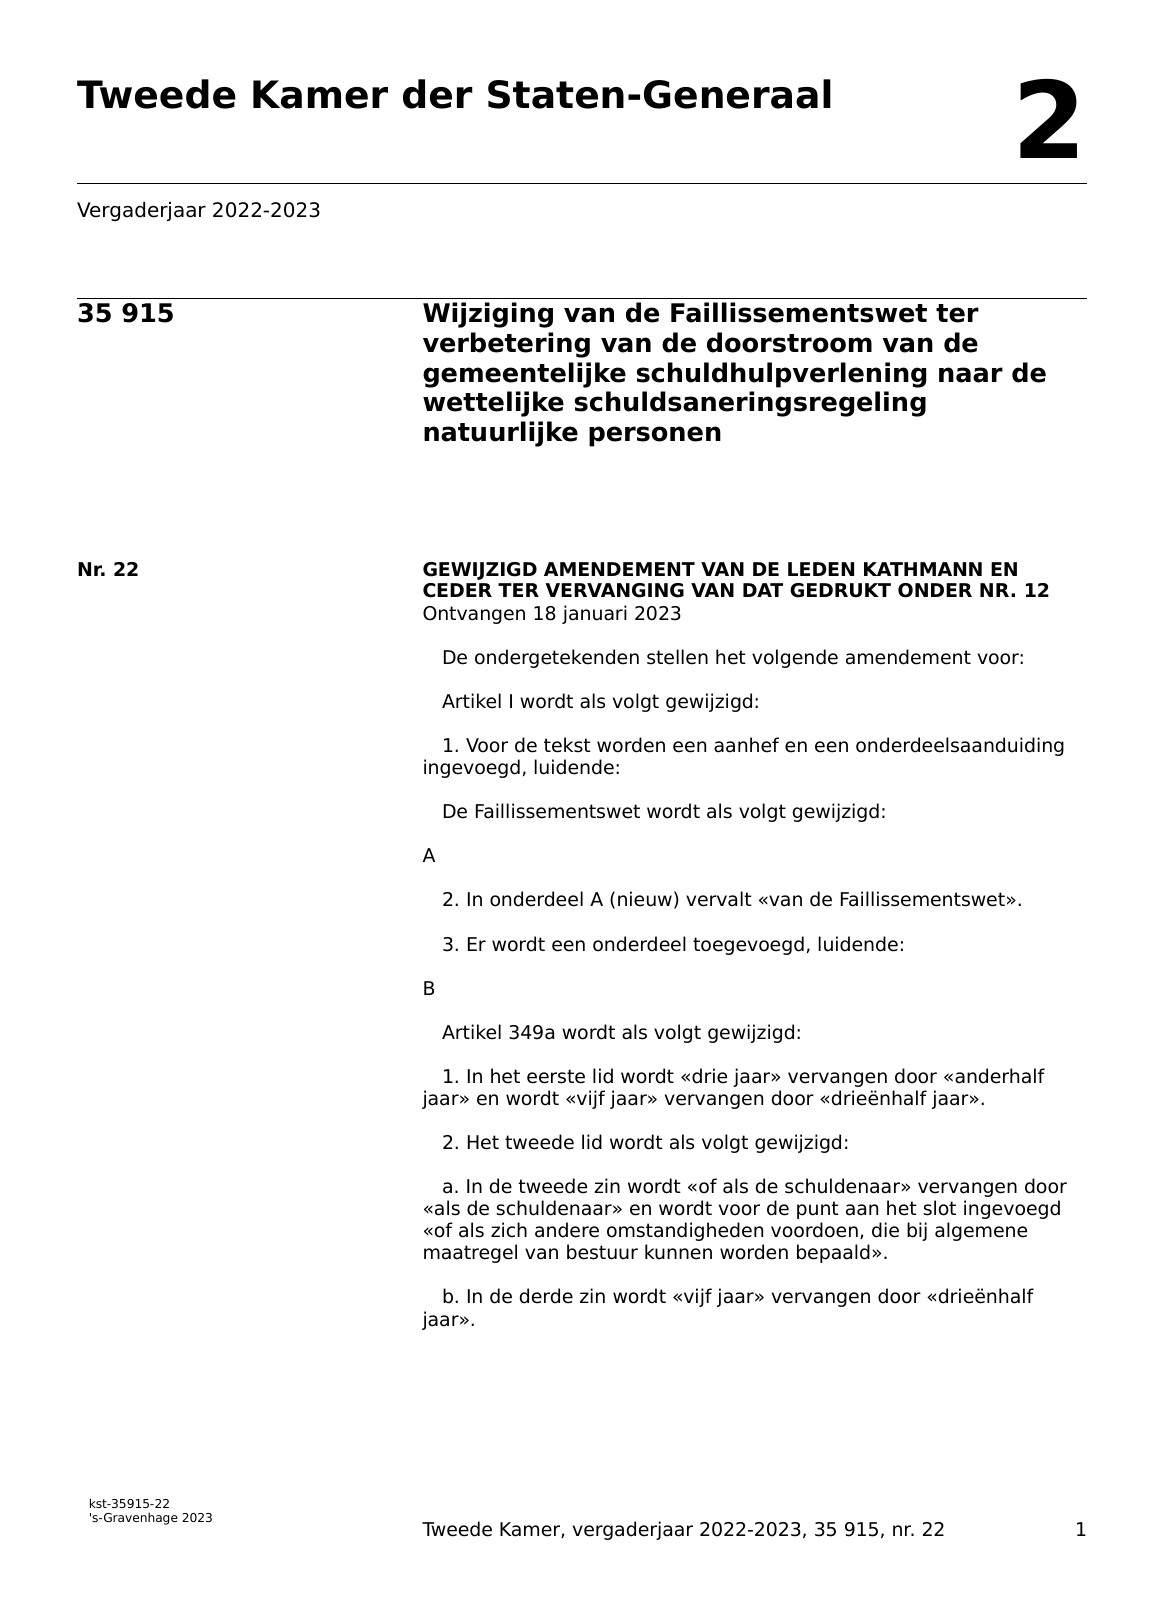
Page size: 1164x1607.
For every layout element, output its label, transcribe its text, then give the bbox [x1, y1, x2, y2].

table_header Tweede Kamer der Staten-Generaal [77, 59, 886, 183]
text kst-35915-22 [88, 1497, 323, 1511]
text 2. In onderdeel A (nieuw) vervalt «van de Faillissementswet». [422, 889, 1087, 911]
text 2. Het tweede lid wordt als volgt gewijzigd: [422, 1132, 1087, 1154]
text Ontvangen 18 januari 2023 [422, 602, 1087, 624]
text a. In de tweede zin wordt «of als de schuldenaar» vervangen door «als de schuldenaar» en wordt voor de punt aan het slot ingevoegd «of als zich andere omstandigheden voordoen, die bij algemene maatregel van bestuur kunnen worden bepaald». [422, 1176, 1087, 1264]
text 1. In het eerste lid wordt «drie jaar» vervangen door «anderhalf jaar» en wordt «vijf jaar» vervangen door «drieënhalf jaar». [422, 1066, 1087, 1110]
text b. In de derde zin wordt «vijf jaar» vervangen door «drieënhalf jaar». [422, 1286, 1087, 1330]
text B [422, 978, 1087, 1000]
text De Faillissementswet wordt als volgt gewijzigd: [422, 801, 1087, 823]
text Artikel 349a wordt als volgt gewijzigd: [422, 1022, 1087, 1044]
subtitle Nr. 22 GEWIJZIGD AMENDEMENT VAN DE LEDEN KATHMANN EN CEDER TER VERVANGING VAN DAT GEDRUKT ONDER NR. 12 [77, 558, 1087, 602]
table_cell Vergaderjaar 2022-2023 [77, 184, 1087, 298]
text De ondergetekenden stellen het volgende amendement voor: [422, 647, 1087, 668]
subtitle 35 915 Wijziging van de Faillissementswet ter verbetering van de doorstroom van de gemeentelijke schuldhulpverlening naar de wettelijke schuldsaneringsregeling natuurlijke personen [77, 299, 1087, 447]
text 1. Voor de tekst worden een aanhef en een onderdeelsaanduiding ingevoegd, luidende: [422, 735, 1087, 779]
text Artikel I wordt als volgt gewijzigd: [422, 691, 1087, 713]
text 3. Er wordt een onderdeel toegevoegd, luidende: [422, 933, 1087, 956]
text A [422, 845, 1087, 867]
text 's-Gravenhage 2023 [88, 1511, 323, 1525]
table_header 2 [886, 59, 1087, 183]
